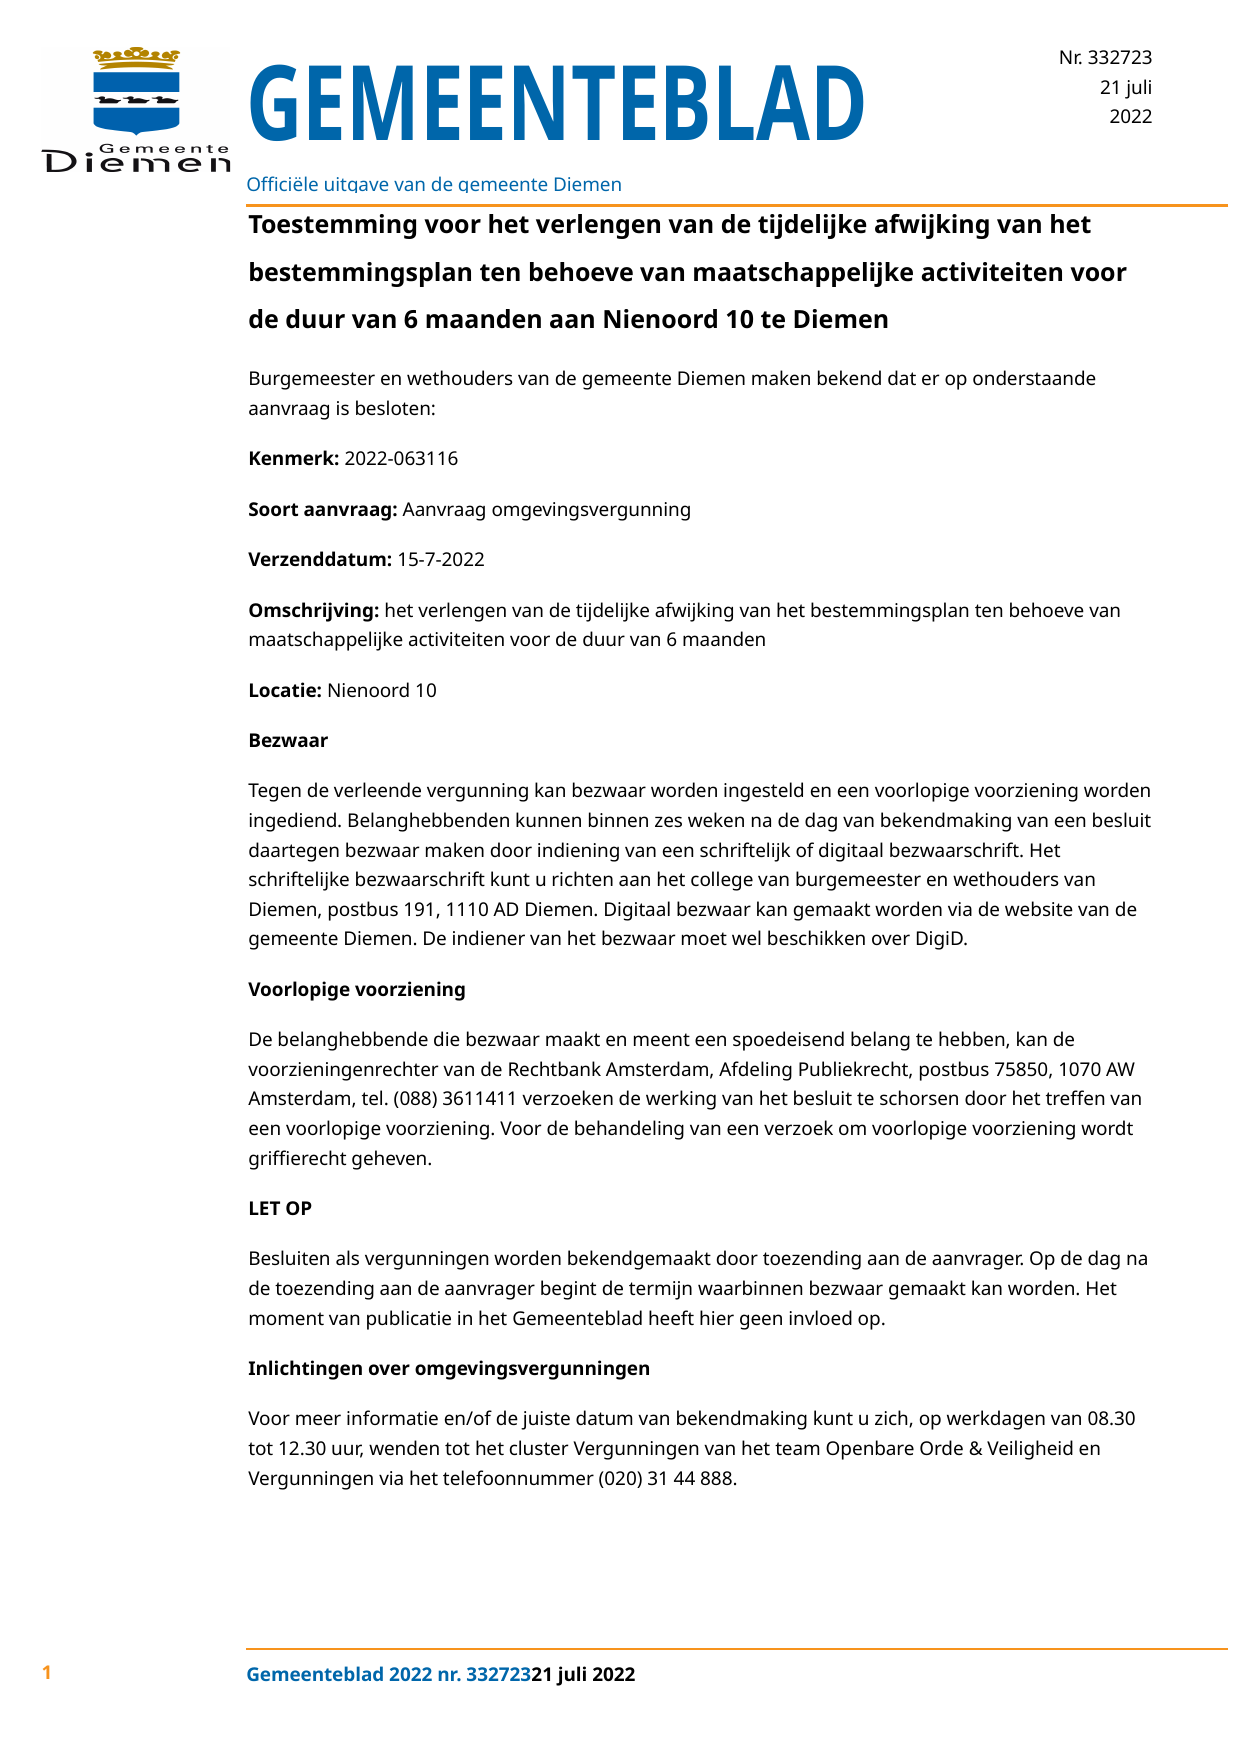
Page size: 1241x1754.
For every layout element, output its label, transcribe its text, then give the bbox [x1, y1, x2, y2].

text Voorlopige voorziening [248, 976, 1152, 1002]
text Tegen de verleende vergunning kan bezwaar worden ingesteld en een voorlopige voorziening worden ingediend. Belanghebbenden kunnen binnen zes weken na de dag van bekendmaking van een besluit daartegen bezwaar maken door indiening van een schriftelijk of digitaal bezwaarschrift. Het schriftelijke bezwaarschrift kunt u richten aan het college van burgemeester en wethouders van Diemen, postbus 191, 1110 AD Diemen. Digitaal bezwaar kan gemaakt worden via de website van de gemeente Diemen. De indiener van het bezwaar moet wel beschikken over DigiD. [248, 778, 1152, 951]
text Inlichtingen over omgevingsvergunningen [248, 1355, 1152, 1381]
text Kenmerk: 2022-063116 [248, 446, 1152, 471]
text Burgemeester en wethouders van de gemeente Diemen maken bekend dat er op onderstaande aanvraag is besloten: [248, 366, 1152, 421]
text Verzenddatum: 15-7-2022 [248, 546, 1152, 572]
text Toestemming voor het verlengen van de tijdelijke afwijking van het bestemmingsplan ten behoeve van maatschappelijke activiteiten voor de duur van 6 maanden aan Nienoord 10 te Diemen [248, 207, 1152, 336]
text Locatie: Nienoord 10 [248, 677, 1152, 702]
text Voor meer informatie en/of de juiste datum van bekendmaking kunt u zich, op werkdagen van 08.30 tot 12.30 uur, wenden tot het cluster Vergunningen van het team Openbare Orde & Veiligheid en Vergunningen via het telefoonnummer (020) 31 44 888. [248, 1406, 1152, 1490]
text Besluiten als vergunningen worden bekendgemaakt door toezending aan de aanvrager. Op de dag na de toezending aan de aanvrager begint de termijn waarbinnen bezwaar gemaakt kan worden. Het moment van publicatie in het Gemeenteblad heeft hier geen invloed op. [248, 1246, 1152, 1330]
text LET OP [248, 1195, 1152, 1221]
text De belanghebbende die bezwaar maakt en meent een spoedeisend belang te hebben, kan de voorzieningenrechter van de Rechtbank Amsterdam, Afdeling Publiekrecht, postbus 75850, 1070 AW Amsterdam, tel. (088) 3611411 verzoeken de werking van het besluit te schorsen door het treffen van een voorlopige voorziening. Voor de behandeling van een verzoek om voorlopige voorziening wordt griffierecht geheven. [248, 1026, 1152, 1170]
text Soort aanvraag: Aanvraag omgevingsvergunning [248, 496, 1152, 522]
text Bezwaar [248, 727, 1152, 753]
text Omschrijving: het verlengen van de tijdelijke afwijking van het bestemmingsplan ten behoeve van maatschappelijke activiteiten voor de duur van 6 maanden [248, 597, 1152, 652]
picture [41, 47, 231, 172]
